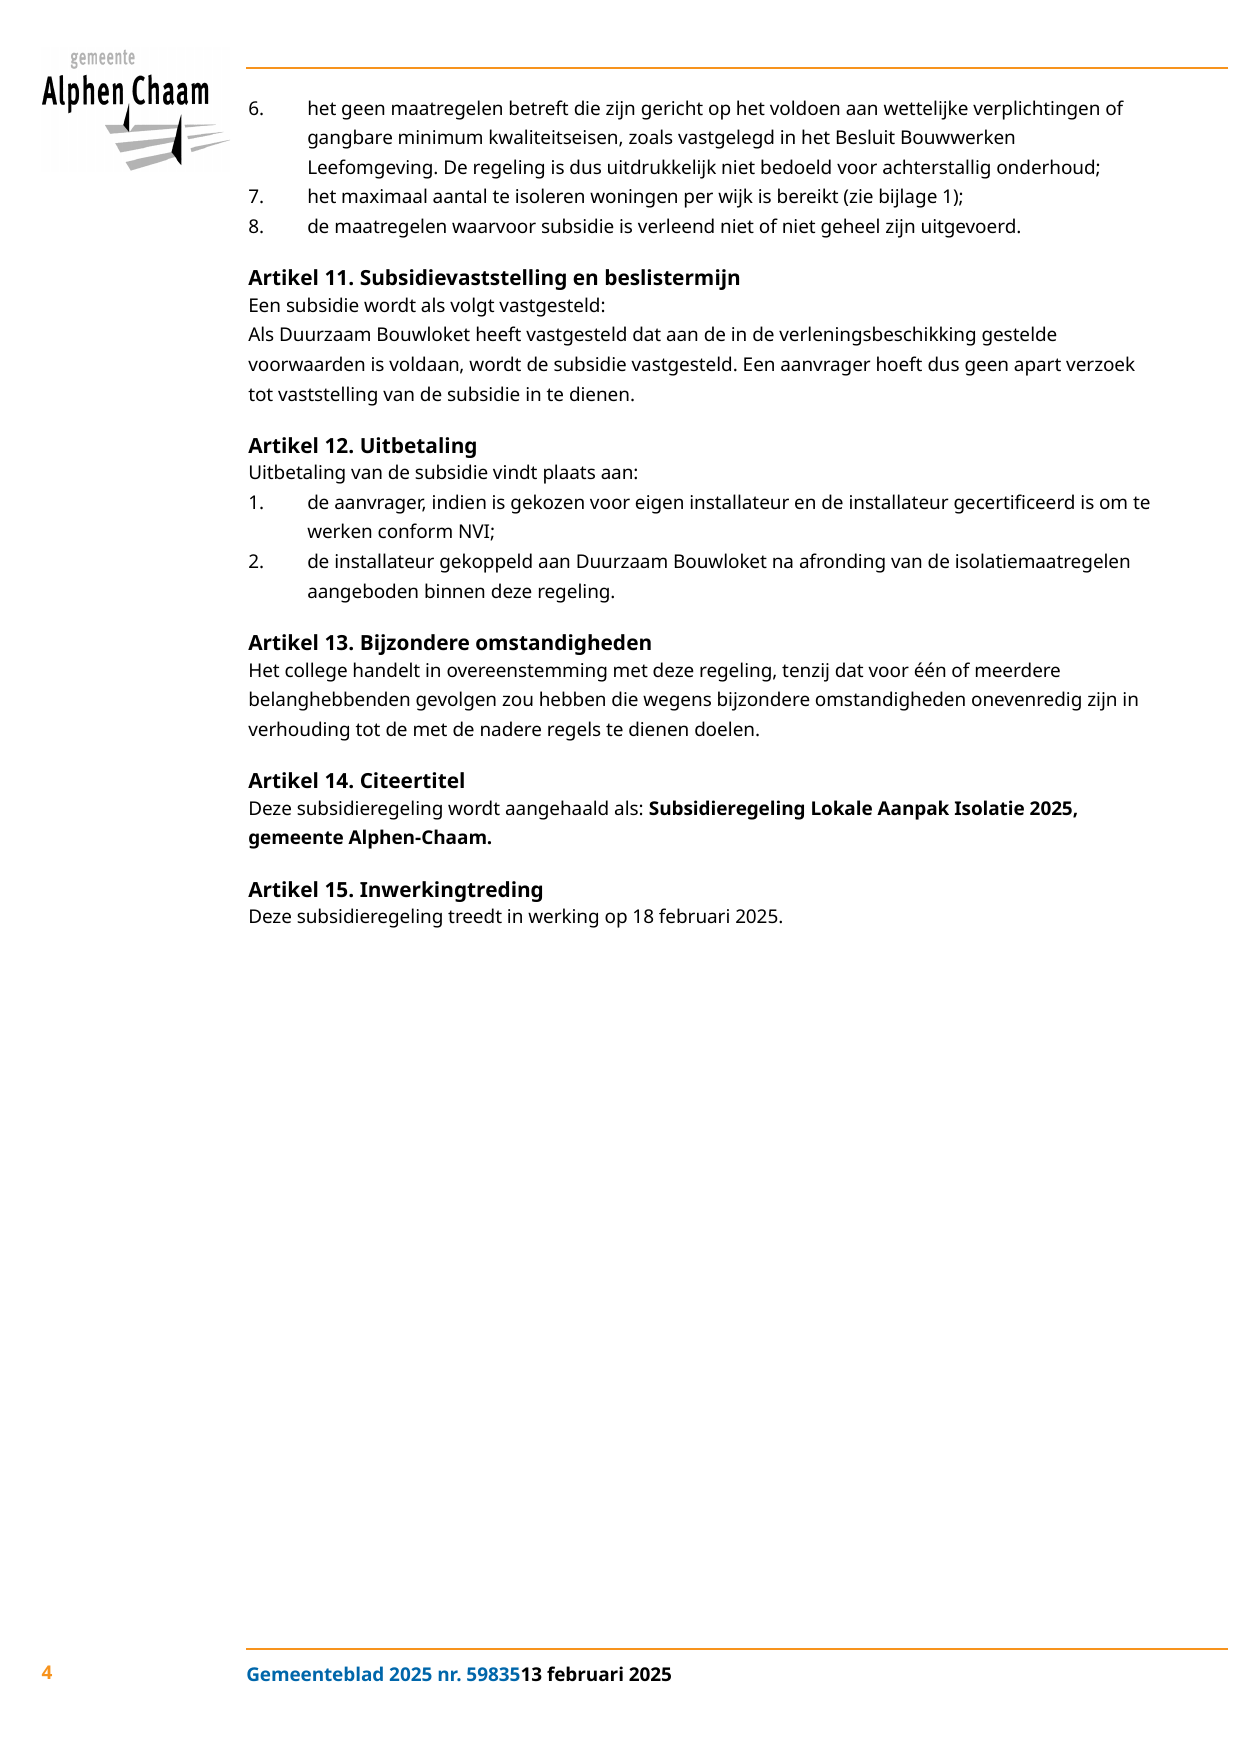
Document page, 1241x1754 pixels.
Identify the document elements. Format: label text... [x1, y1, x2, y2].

text Als Duurzaam Bouwloket heeft vastgesteld dat aan de in de verleningsbeschikking gestelde voorwaarden is voldaan, wordt de subsidie vastgesteld. Een aanvrager hoeft dus geen apart verzoek tot vaststelling van de subsidie in te dienen. [248, 322, 1152, 406]
list het maximaal aantal te isoleren woningen per wijk is bereikt (zie bijlage 1); [248, 183, 1152, 209]
picture [41, 47, 231, 172]
text Artikel 12. Uitbetaling [248, 431, 1152, 459]
text Het college handelt in overeenstemming met deze regeling, tenzij dat voor één of meerdere belanghebbenden gevolgen zou hebben die wegens bijzondere omstandigheden onevenredig zijn in verhouding tot de met de nadere regels te dienen doelen. [248, 657, 1152, 742]
text Artikel 14. Citeertitel [248, 766, 1152, 795]
text Deze subsidieregeling treedt in werking op 18 februari 2025. [248, 903, 1152, 929]
list de installateur gekoppeld aan Duurzaam Bouwloket na afronding van de isolatiemaatregelen aangeboden binnen deze regeling. [248, 548, 1152, 604]
text Artikel 11. Subsidievaststelling en beslistermijn [248, 263, 1152, 292]
text Een subsidie wordt als volgt vastgesteld: [248, 292, 1152, 318]
list de aanvrager, indien is gekozen voor eigen installateur en de installateur gecertificeerd is om te werken conform NVI; [248, 489, 1152, 544]
text Artikel 15. Inwerkingtreding [248, 875, 1152, 903]
text Artikel 13. Bijzondere omstandigheden [248, 628, 1152, 657]
text Deze subsidieregeling wordt aangehaald als: Subsidieregeling Lokale Aanpak Isolatie 2025, gemeente Alphen-Chaam. [248, 795, 1152, 850]
list het geen maatregelen betreft die zijn gericht op het voldoen aan wettelijke verplichtingen of gangbare minimum kwaliteitseisen, zoals vastgelegd in het Besluit Bouwwerken Leefomgeving. De regeling is dus uitdrukkelijk niet bedoeld voor achterstallig onderhoud; [248, 95, 1152, 180]
text Uitbetaling van de subsidie vindt plaats aan: [248, 459, 1152, 485]
list de maatregelen waarvoor subsidie is verleend niet of niet geheel zijn uitgevoerd. [248, 213, 1152, 239]
